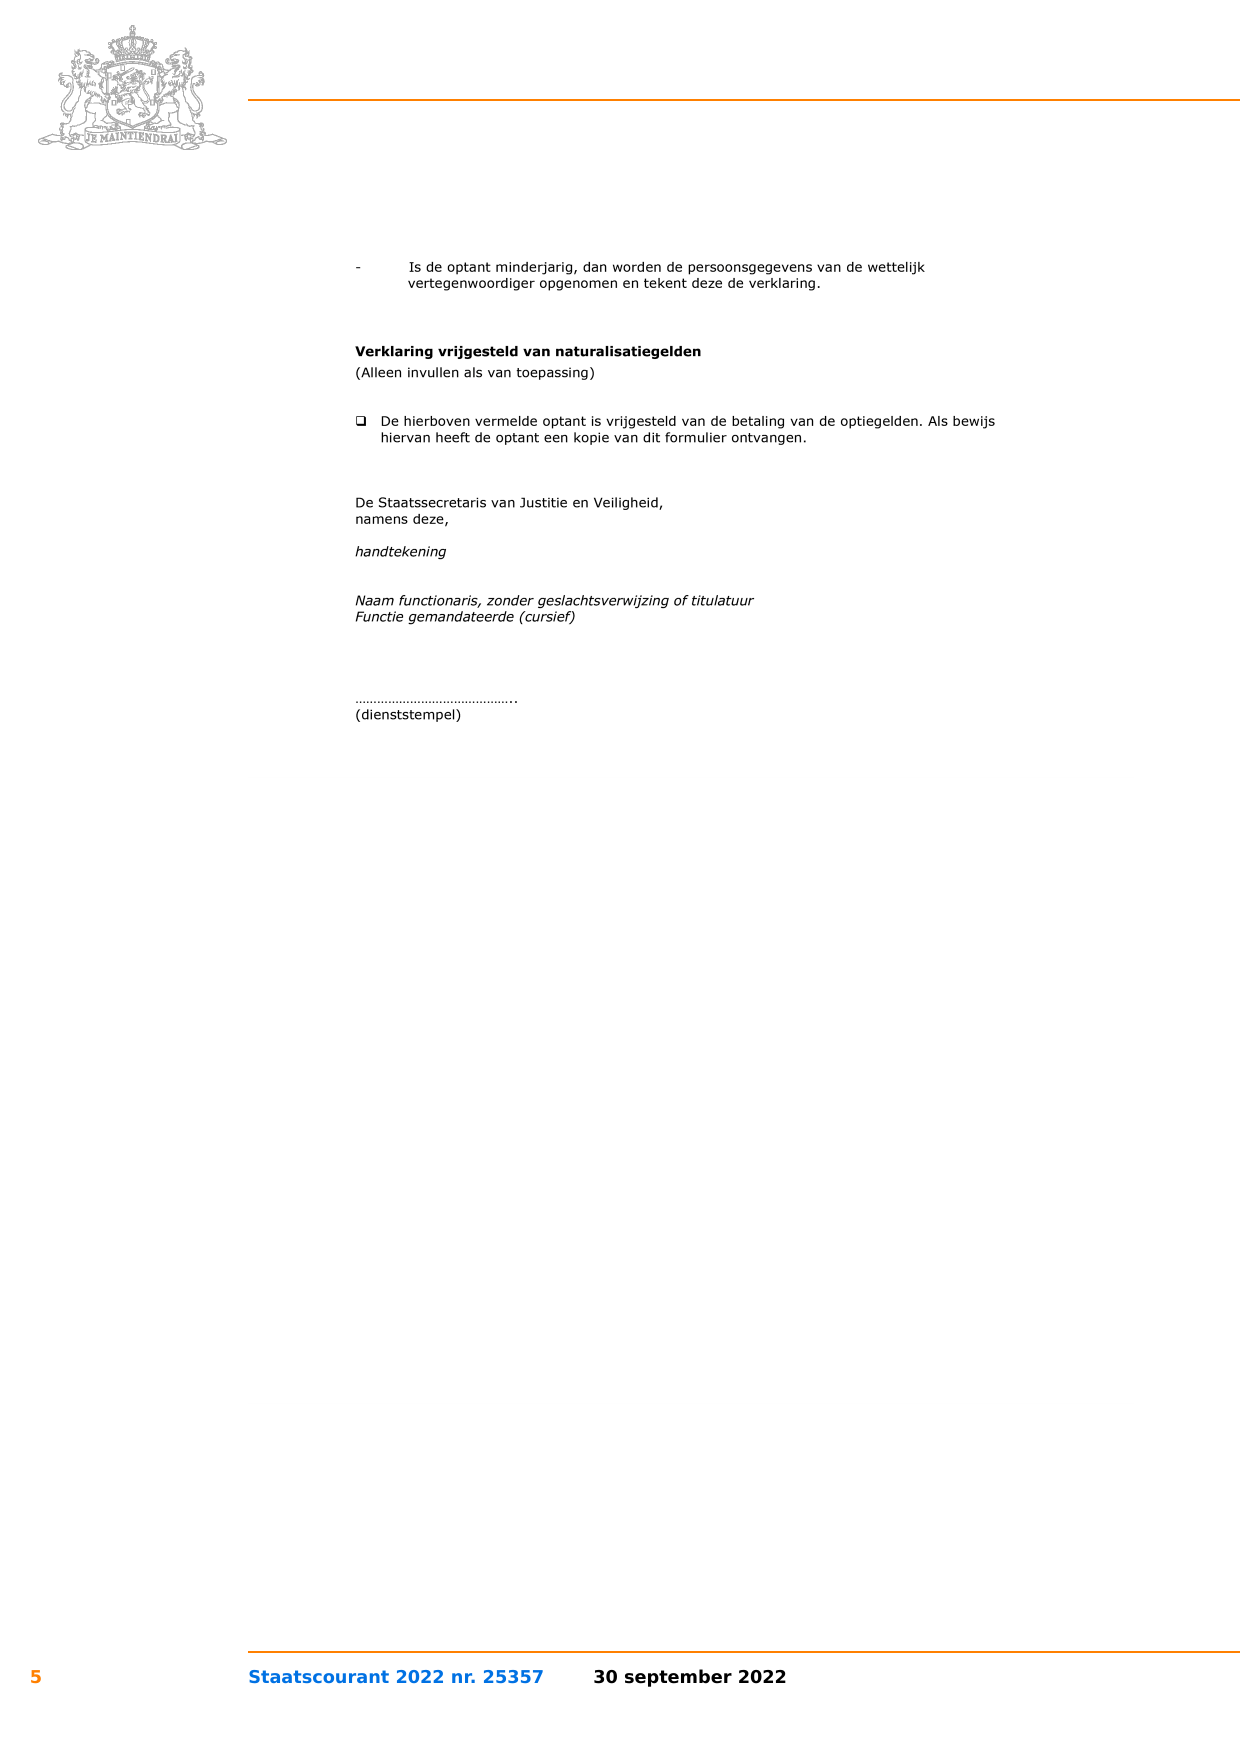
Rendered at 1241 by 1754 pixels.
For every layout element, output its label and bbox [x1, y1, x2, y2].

picture [38, 25, 227, 150]
picture [248, 151, 1134, 1404]
